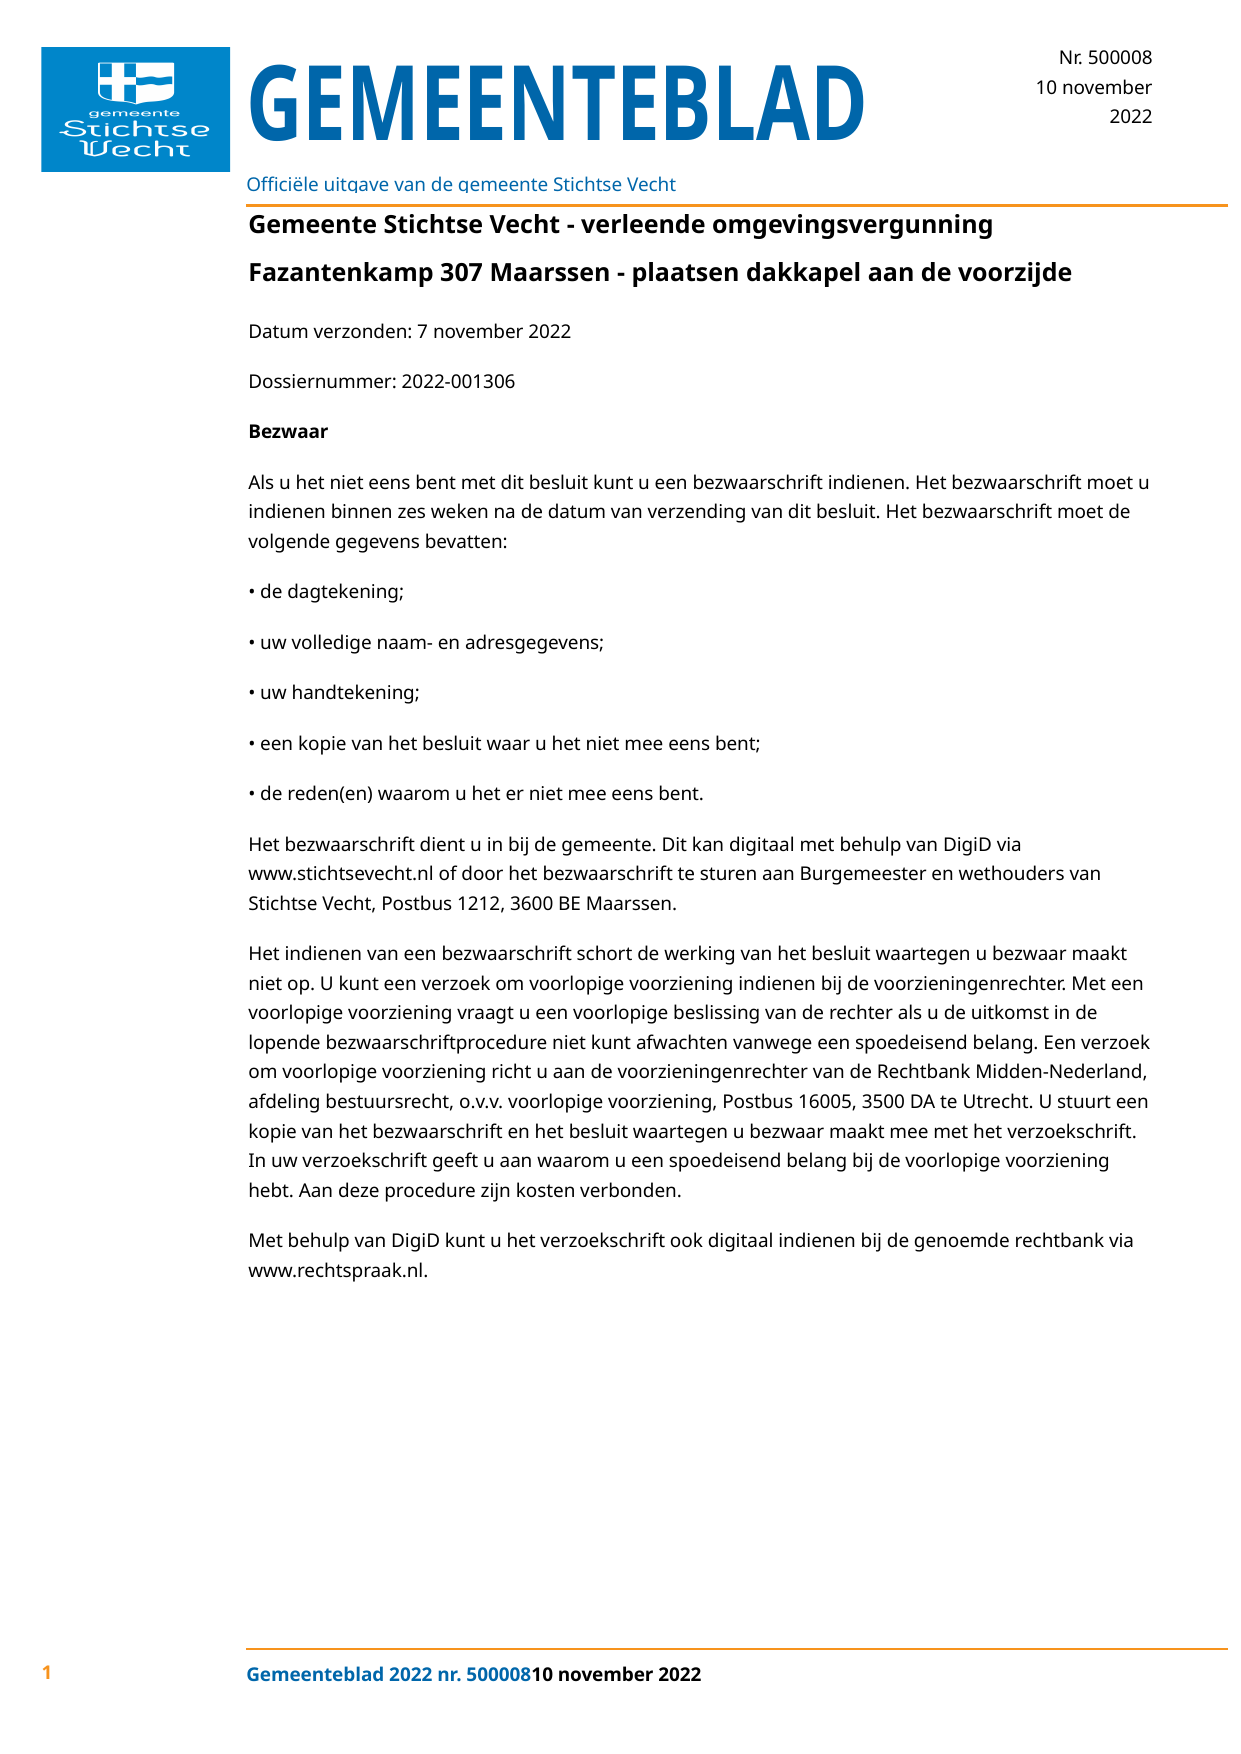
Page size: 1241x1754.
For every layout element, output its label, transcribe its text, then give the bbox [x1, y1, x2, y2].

text Dossiernummer: 2022-001306 [248, 368, 1152, 394]
text Datum verzonden: 7 november 2022 [248, 318, 1152, 344]
text • uw volledige naam- en adresgegevens; [248, 629, 1152, 655]
text Gemeente Stichtse Vecht - verleende omgevingsvergunning Fazantenkamp 307 Maarssen - plaatsen dakkapel aan de voorzijde [248, 207, 1152, 288]
text Het bezwaarschrift dient u in bij de gemeente. Dit kan digitaal met behulp van DigiD via www.stichtsevecht.nl of door het bezwaarschrift te sturen aan Burgemeester en wethouders van Stichtse Vecht, Postbus 1212, 3600 BE Maarssen. [248, 831, 1152, 916]
text • de dagtekening; [248, 579, 1152, 604]
text Als u het niet eens bent met dit besluit kunt u een bezwaarschrift indienen. Het bezwaarschrift moet u indienen binnen zes weken na de datum van verzending van dit besluit. Het bezwaarschrift moet de volgende gegevens bevatten: [248, 469, 1152, 554]
picture [99, 63, 135, 101]
text • de reden(en) waarom u het er niet mee eens bent. [248, 780, 1152, 806]
picture [137, 63, 174, 103]
text • uw handtekening; [248, 679, 1152, 705]
text Het indienen van een bezwaarschrift schort de werking van het besluit waartegen u bezwaar maakt niet op. U kunt een verzoek om voorlopige voorziening indienen bij de voorzieningenrechter. Met een voorlopige voorziening vraagt u een voorlopige beslissing van de rechter als u de uitkomst in de lopende bezwaarschriftprocedure niet kunt afwachten vanwege een spoedeisend belang. Een verzoek om voorlopige voorziening richt u aan de voorzieningenrechter van de Rechtbank Midden-Nederland, afdeling bestuursrecht, o.v.v. voorlopige voorziening, Postbus 16005, 3500 DA te Utrecht. U stuurt een kopie van het bezwaarschrift en het besluit waartegen u bezwaar maakt mee met het verzoekschrift. In uw verzoekschrift geeft u aan waarom u een spoedeisend belang bij de voorlopige voorziening hebt. Aan deze procedure zijn kosten verbonden. [248, 940, 1152, 1203]
text • een kopie van het besluit waar u het niet mee eens bent; [248, 730, 1152, 756]
text Met behulp van DigiD kunt u het verzoekschrift ook digitaal indienen bij de genoemde rechtbank via www.rechtspraak.nl. [248, 1227, 1152, 1283]
text Bezwaar [248, 419, 1152, 444]
